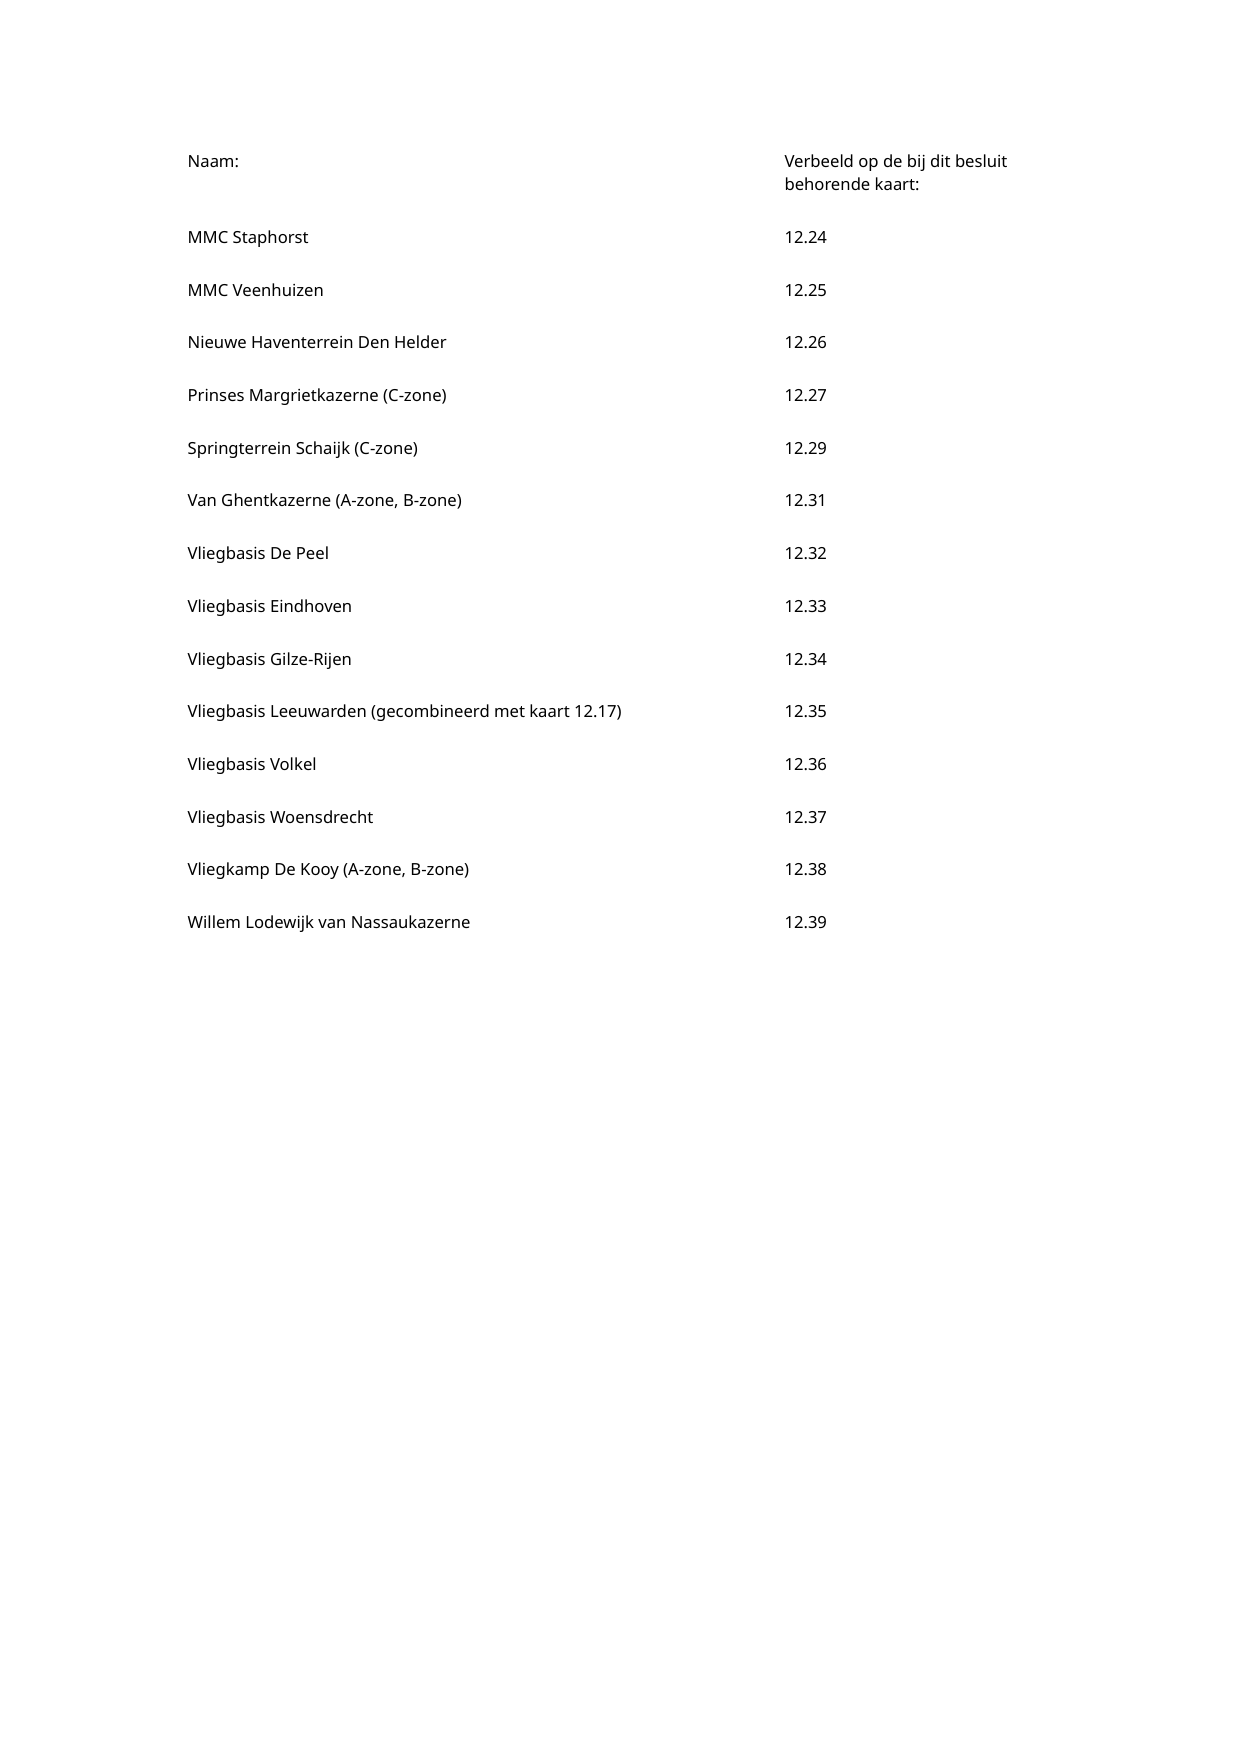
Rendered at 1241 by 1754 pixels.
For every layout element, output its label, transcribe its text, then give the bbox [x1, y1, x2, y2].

table_cell Vliegbasis Eindhoven [188, 594, 784, 647]
table_cell MMC Veenhuizen [188, 278, 784, 331]
table_cell Prinses Margrietkazerne (C-zone) [188, 384, 784, 436]
table_cell Springterrein Schaijk (C-zone) [188, 436, 784, 489]
table_cell Vliegbasis Leeuwarden (gecombineerd met kaart 12.17) [188, 700, 784, 752]
table_header Naam: [188, 150, 784, 225]
table_cell 12.32 [784, 542, 1053, 594]
table_cell 12.29 [784, 436, 1053, 489]
table_cell Vliegbasis Gilze-Rijen [188, 647, 784, 700]
table_cell Van Ghentkazerne (A-zone, B-zone) [188, 489, 784, 542]
table_cell MMC Staphorst [188, 225, 784, 278]
table_cell 12.25 [784, 278, 1053, 331]
table_cell 12.39 [784, 911, 1053, 963]
table_cell 12.34 [784, 647, 1053, 700]
table_cell Vliegbasis Woensdrecht [188, 805, 784, 858]
table_cell 12.38 [784, 858, 1053, 911]
table_cell Vliegbasis Volkel [188, 753, 784, 805]
table_header Verbeeld op de bij dit besluit behorende kaart: [784, 150, 1053, 225]
table_cell 12.27 [784, 384, 1053, 436]
table_cell Vliegbasis De Peel [188, 542, 784, 594]
table_cell 12.26 [784, 331, 1053, 383]
table_cell 12.35 [784, 700, 1053, 752]
table_cell 12.37 [784, 805, 1053, 858]
table_cell 12.36 [784, 753, 1053, 805]
table_cell 12.33 [784, 594, 1053, 647]
table_cell Willem Lodewijk van Nassaukazerne [188, 911, 784, 963]
table_cell Vliegkamp De Kooy (A-zone, B-zone) [188, 858, 784, 911]
table_cell 12.31 [784, 489, 1053, 542]
table_cell 12.24 [784, 225, 1053, 278]
table_cell Nieuwe Haventerrein Den Helder [188, 331, 784, 383]
